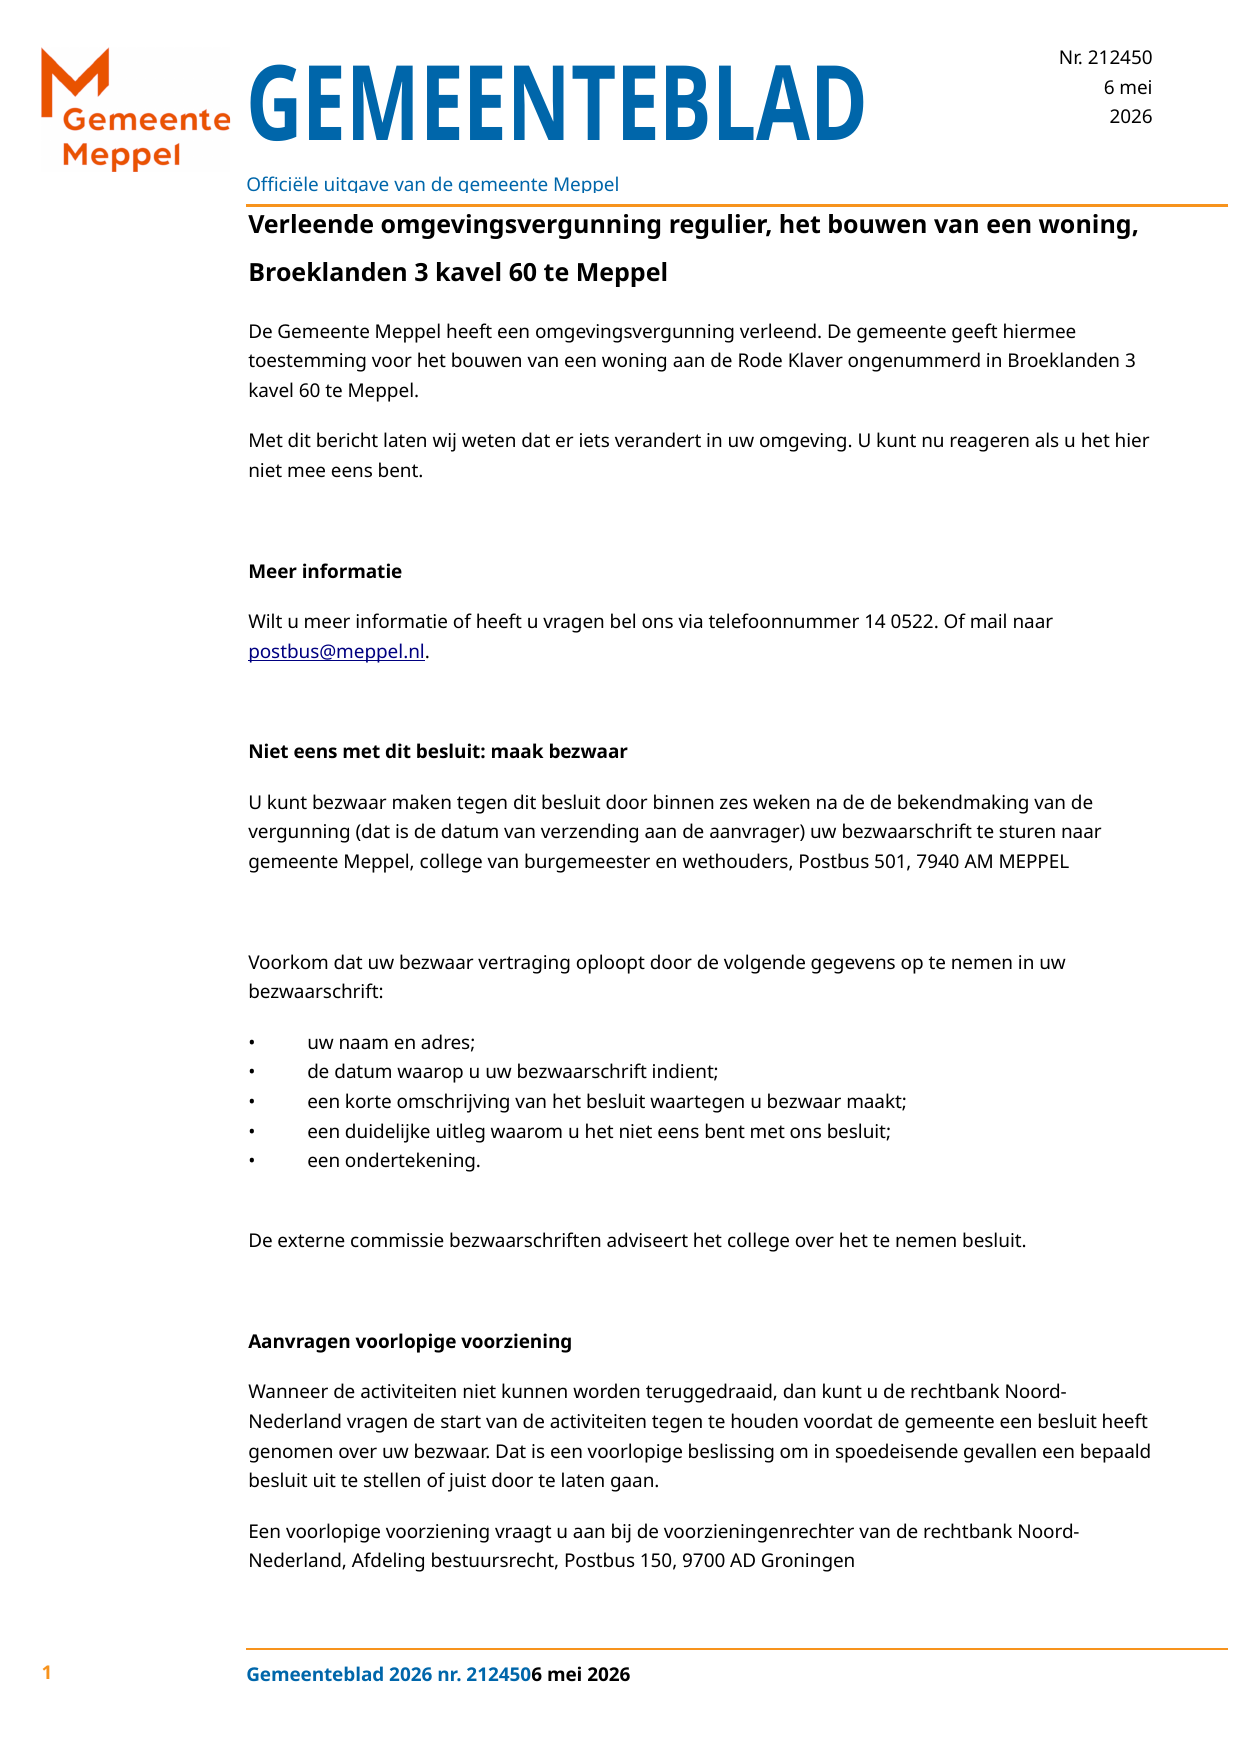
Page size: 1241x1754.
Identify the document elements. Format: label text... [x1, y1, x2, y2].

list een duidelijke uitleg waarom u het niet eens bent met ons besluit; [248, 1118, 1152, 1144]
list de datum waarop u uw bezwaarschrift indient; [248, 1059, 1152, 1084]
text Aanvragen voorlopige voorziening [248, 1328, 1152, 1354]
list een ondertekening. [248, 1147, 1152, 1173]
text Een voorlopige voorziening vraagt u aan bij de voorzieningenrechter van de rechtbank Noord-Nederland, Afdeling bestuursrecht, Postbus 150, 9700 AD Groningen [248, 1518, 1152, 1573]
text Meer informatie [248, 558, 1152, 584]
text Voorkom dat uw bezwaar vertraging oploopt door de volgende gegevens op te nemen in uw bezwaarschrift: [248, 949, 1152, 1004]
text Met dit bericht laten wij weten dat er iets verandert in uw omgeving. U kunt nu reageren als u het hier niet mee eens bent. [248, 427, 1152, 483]
text De Gemeente Meppel heeft een omgevingsvergunning verleend. De gemeente geeft hiermee toestemming voor het bouwen van een woning aan de Rode Klaver ongenummerd in Broeklanden 3 kavel 60 te Meppel. [248, 318, 1152, 403]
text Niet eens met dit besluit: maak bezwaar [248, 739, 1152, 764]
list een korte omschrijving van het besluit waartegen u bezwaar maakt; [248, 1088, 1152, 1114]
text U kunt bezwaar maken tegen dit besluit door binnen zes weken na de de bekendmaking van de vergunning (dat is de datum van verzending aan de aanvrager) uw bezwaarschrift te sturen naar gemeente Meppel, college van burgemeester en wethouders, Postbus 501, 7940 AM MEPPEL [248, 789, 1152, 874]
text Wilt u meer informatie of heeft u vragen bel ons via telefoonnummer 14 0522. Of mail naar postbus@meppel.nl. [248, 608, 1152, 664]
picture [41, 47, 231, 172]
text De externe commissie bezwaarschriften adviseert het college over het te nemen besluit. [248, 1227, 1152, 1253]
text Verleende omgevingsvergunning regulier, het bouwen van een woning, Broeklanden 3 kavel 60 te Meppel [248, 207, 1152, 288]
text Wanneer de activiteiten niet kunnen worden teruggedraaid, dan kunt u de rechtbank Noord-Nederland vragen de start van de activiteiten tegen te houden voordat de gemeente een besluit heeft genomen over uw bezwaar. Dat is een voorlopige beslissing om in spoedeisende gevallen een bepaald besluit uit te stellen of juist door te laten gaan. [248, 1379, 1152, 1493]
list uw naam en adres; [248, 1029, 1152, 1055]
